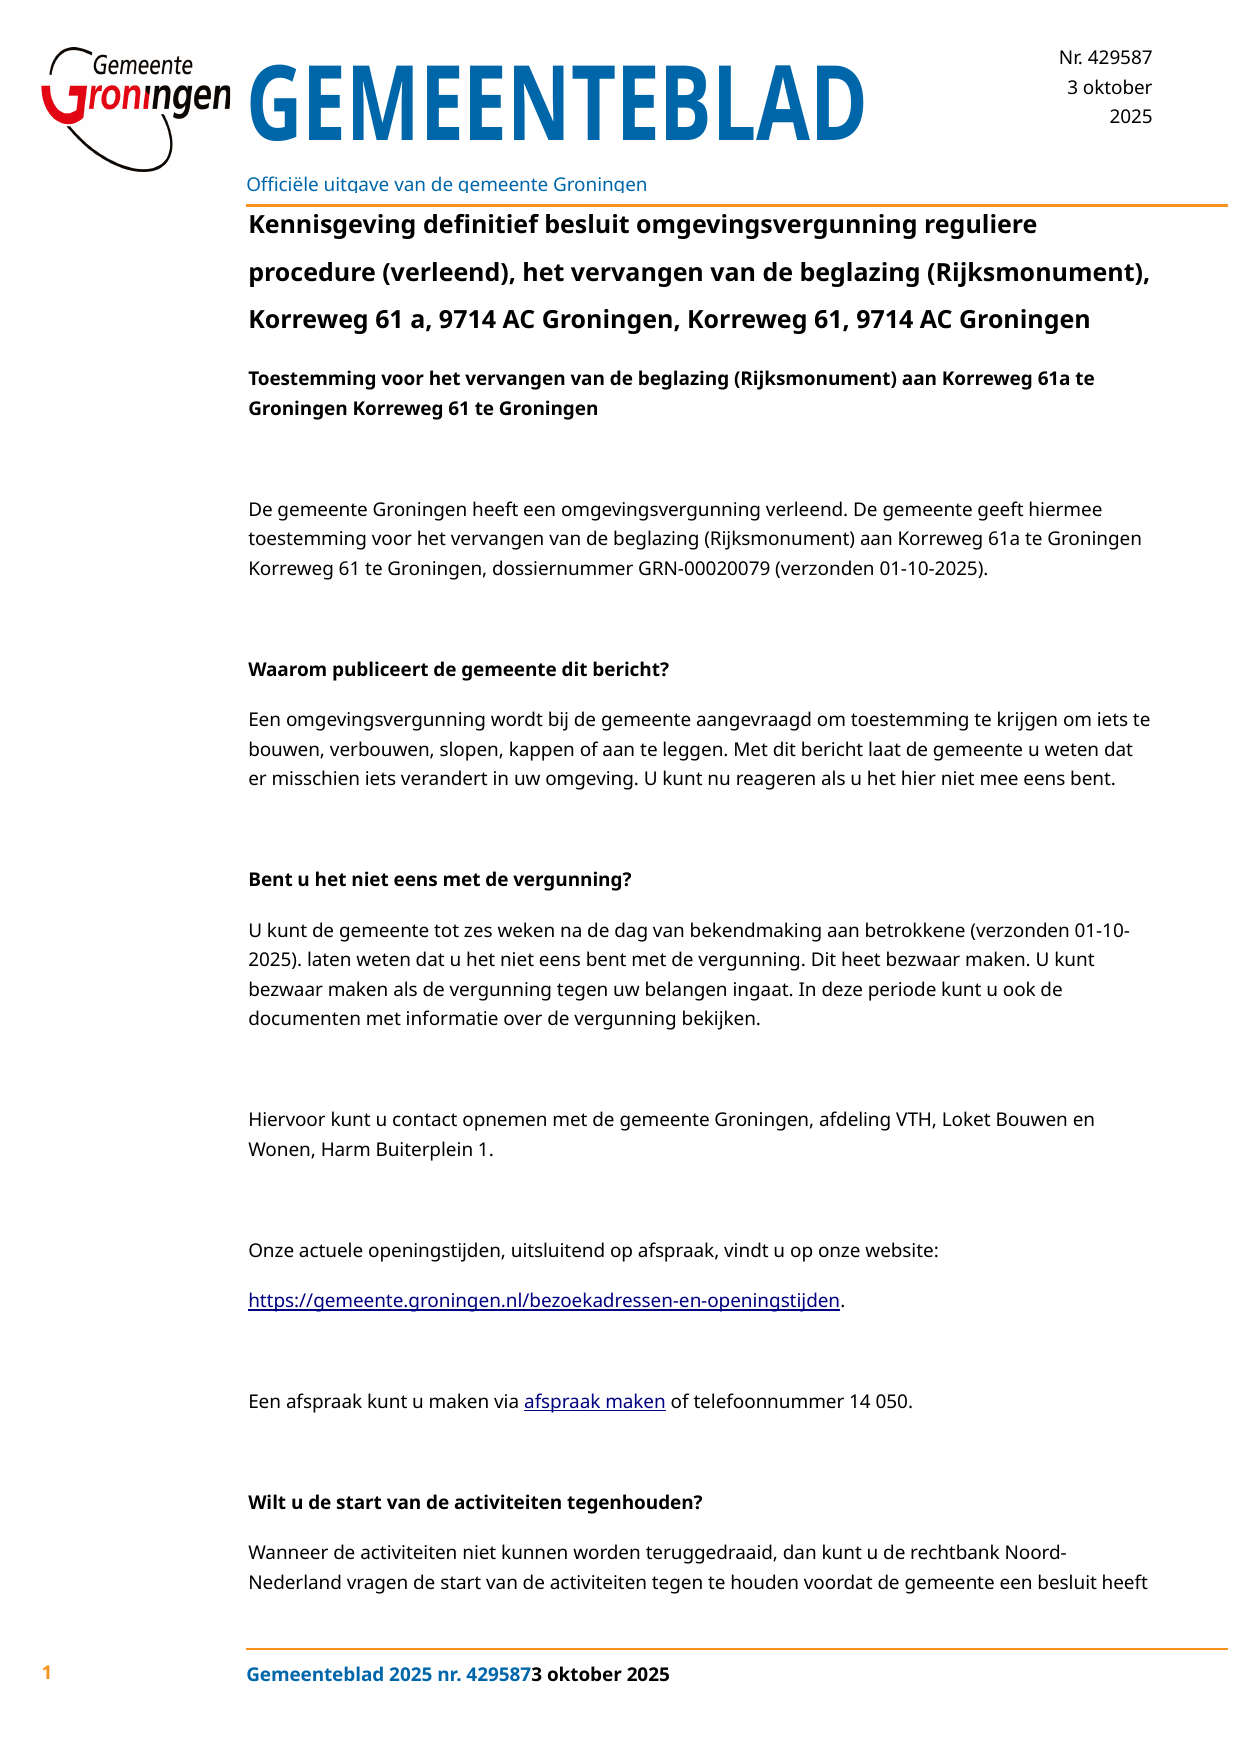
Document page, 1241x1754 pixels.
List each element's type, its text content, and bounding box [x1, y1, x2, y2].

text Wilt u de start van de activiteiten tegenhouden? [248, 1489, 1152, 1514]
text Toestemming voor het vervangen van de beglazing (Rijksmonument) aan Korreweg 61a te Groningen Korreweg 61 te Groningen [248, 366, 1152, 421]
text Waarom publiceert de gemeente dit bericht? [248, 656, 1152, 682]
text De gemeente Groningen heeft een omgevingsvergunning verleend. De gemeente geeft hiermee toestemming voor het vervangen van de beglazing (Rijksmonument) aan Korreweg 61a te Groningen Korreweg 61 te Groningen, dossiernummer GRN-00020079 (verzonden 01-10-2025). [248, 496, 1152, 581]
text Bent u het niet eens met de vergunning? [248, 866, 1152, 892]
text Kennisgeving definitief besluit omgevingsvergunning reguliere procedure (verleend), het vervangen van de beglazing (Rijksmonument), Korreweg 61 a, 9714 AC Groningen, Korreweg 61, 9714 AC Groningen [248, 207, 1152, 336]
text Een omgevingsvergunning wordt bij de gemeente aangevraagd om toestemming te krijgen om iets te bouwen, verbouwen, slopen, kappen of aan te leggen. Met dit bericht laat de gemeente u weten dat er misschien iets verandert in uw omgeving. U kunt nu reageren als u het hier niet mee eens bent. [248, 706, 1152, 791]
text Onze actuele openingstijden, uitsluitend op afspraak, vindt u op onze website: [248, 1237, 1152, 1262]
picture [41, 47, 231, 172]
text Wanneer de activiteiten niet kunnen worden teruggedraaid, dan kunt u de rechtbank Noord-Nederland vragen de start van de activiteiten tegen te houden voordat de gemeente een besluit heeft [248, 1539, 1152, 1594]
text Een afspraak kunt u maken via afspraak maken of telefoonnummer 14 050. [248, 1388, 1152, 1414]
text U kunt de gemeente tot zes weken na de dag van bekendmaking aan betrokkene (verzonden 01-10-2025). laten weten dat u het niet eens bent met de vergunning. Dit heet bezwaar maken. U kunt bezwaar maken als de vergunning tegen uw belangen ingaat. In deze periode kunt u ook de documenten met informatie over de vergunning bekijken. [248, 917, 1152, 1031]
text https://gemeente.groningen.nl/bezoekadressen-en-openingstijden. [248, 1287, 1152, 1313]
text Hiervoor kunt u contact opnemen met de gemeente Groningen, afdeling VTH, Loket Bouwen en Wonen, Harm Buiterplein 1. [248, 1106, 1152, 1162]
